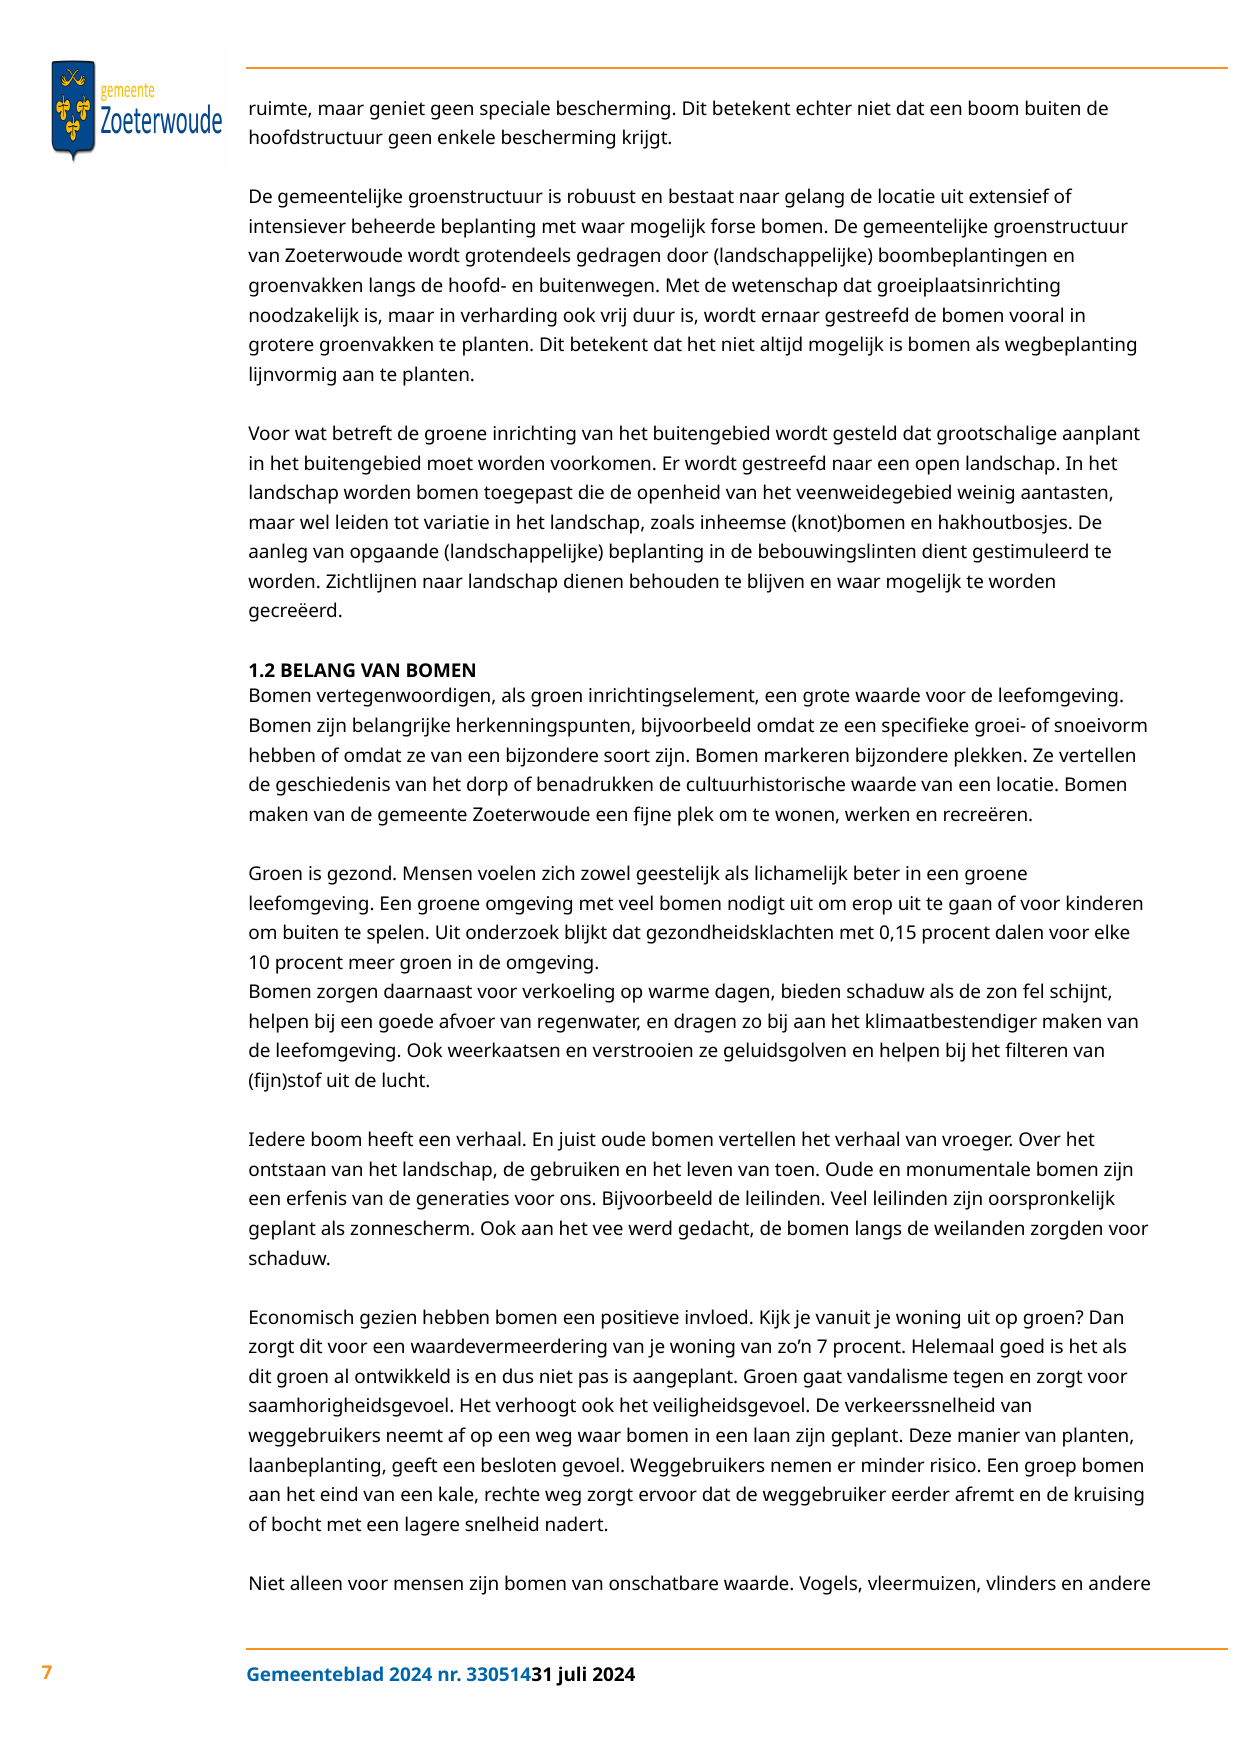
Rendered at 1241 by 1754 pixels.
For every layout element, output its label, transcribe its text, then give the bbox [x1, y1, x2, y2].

text Economisch gezien hebben bomen een positieve invloed. Kijk je vanuit je woning uit op groen? Dan zorgt dit voor een waardevermeerdering van je woning van zo’n 7 procent. Helemaal goed is het als dit groen al ontwikkeld is en dus niet pas is aangeplant. Groen gaat vandalisme tegen en zorgt voor saamhorigheidsgevoel. Het verhoogt ook het veiligheidsgevoel. De verkeerssnelheid van weggebruikers neemt af op een weg waar bomen in een laan zijn geplant. Deze manier van planten, laanbeplanting, geeft een besloten gevoel. Weggebruikers nemen er minder risico. Een groep bomen aan het eind van een kale, rechte weg zorgt ervoor dat de weggebruiker eerder afremt en de kruising of bocht met een lagere snelheid nadert. [248, 1304, 1152, 1537]
text ruimte, maar geniet geen speciale bescherming. Dit betekent echter niet dat een boom buiten de hoofdstructuur geen enkele bescherming krijgt. [248, 95, 1152, 150]
text Niet alleen voor mensen zijn bomen van onschatbare waarde. Vogels, vleermuizen, vlinders en andere [248, 1570, 1152, 1596]
text 1.2 BELANG VAN BOMEN [248, 657, 1152, 683]
text Bomen vertegenwoordigen, als groen inrichtingselement, een grote waarde voor de leefomgeving. Bomen zijn belangrijke herkenningspunten, bijvoorbeeld omdat ze een specifieke groei- of snoeivorm hebben of omdat ze van een bijzondere soort zijn. Bomen markeren bijzondere plekken. Ze vertellen de geschiedenis van het dorp of benadrukken de cultuurhistorische waarde van een locatie. Bomen maken van de gemeente Zoeterwoude een fijne plek om te wonen, werken en recreëren. [248, 683, 1152, 827]
text De gemeentelijke groenstructuur is robuust en bestaat naar gelang de locatie uit extensief of intensiever beheerde beplanting met waar mogelijk forse bomen. De gemeentelijke groenstructuur van Zoeterwoude wordt grotendeels gedragen door (landschappelijke) boombeplantingen en groenvakken langs de hoofd- en buitenwegen. Met de wetenschap dat groeiplaatsinrichting noodzakelijk is, maar in verharding ook vrij duur is, wordt ernaar gestreefd de bomen vooral in grotere groenvakken te planten. Dit betekent dat het niet altijd mogelijk is bomen als wegbeplanting lijnvormig aan te planten. [248, 183, 1152, 387]
picture [41, 47, 231, 172]
text Bomen zorgen daarnaast voor verkoeling op warme dagen, bieden schaduw als de zon fel schijnt, helpen bij een goede afvoer van regenwater, en dragen zo bij aan het klimaatbestendiger maken van de leefomgeving. Ook weerkaatsen en verstrooien ze geluidsgolven en helpen bij het filteren van (fijn)stof uit de lucht. [248, 978, 1152, 1093]
text Groen is gezond. Mensen voelen zich zowel geestelijk als lichamelijk beter in een groene leefomgeving. Een groene omgeving met veel bomen nodigt uit om erop uit te gaan of voor kinderen om buiten te spelen. Uit onderzoek blijkt dat gezondheidsklachten met 0,15 procent dalen voor elke 10 procent meer groen in de omgeving. [248, 860, 1152, 974]
text Iedere boom heeft een verhaal. En juist oude bomen vertellen het verhaal van vroeger. Over het ontstaan van het landschap, de gebruiken en het leven van toen. Oude en monumentale bomen zijn een erfenis van de generaties voor ons. Bijvoorbeeld de leilinden. Veel leilinden zijn oorspronkelijk geplant als zonnescherm. Ook aan het vee werd gedacht, de bomen langs de weilanden zorgden voor schaduw. [248, 1126, 1152, 1270]
text Voor wat betreft de groene inrichting van het buitengebied wordt gesteld dat grootschalige aanplant in het buitengebied moet worden voorkomen. Er wordt gestreefd naar een open landschap. In het landschap worden bomen toegepast die de openheid van het veenweidegebied weinig aantasten, maar wel leiden tot variatie in het landschap, zoals inheemse (knot)bomen en hakhoutbosjes. De aanleg van opgaande (landschappelijke) beplanting in de bebouwingslinten dient gestimuleerd te worden. Zichtlijnen naar landschap dienen behouden te blijven en waar mogelijk te worden gecreëerd. [248, 420, 1152, 623]
